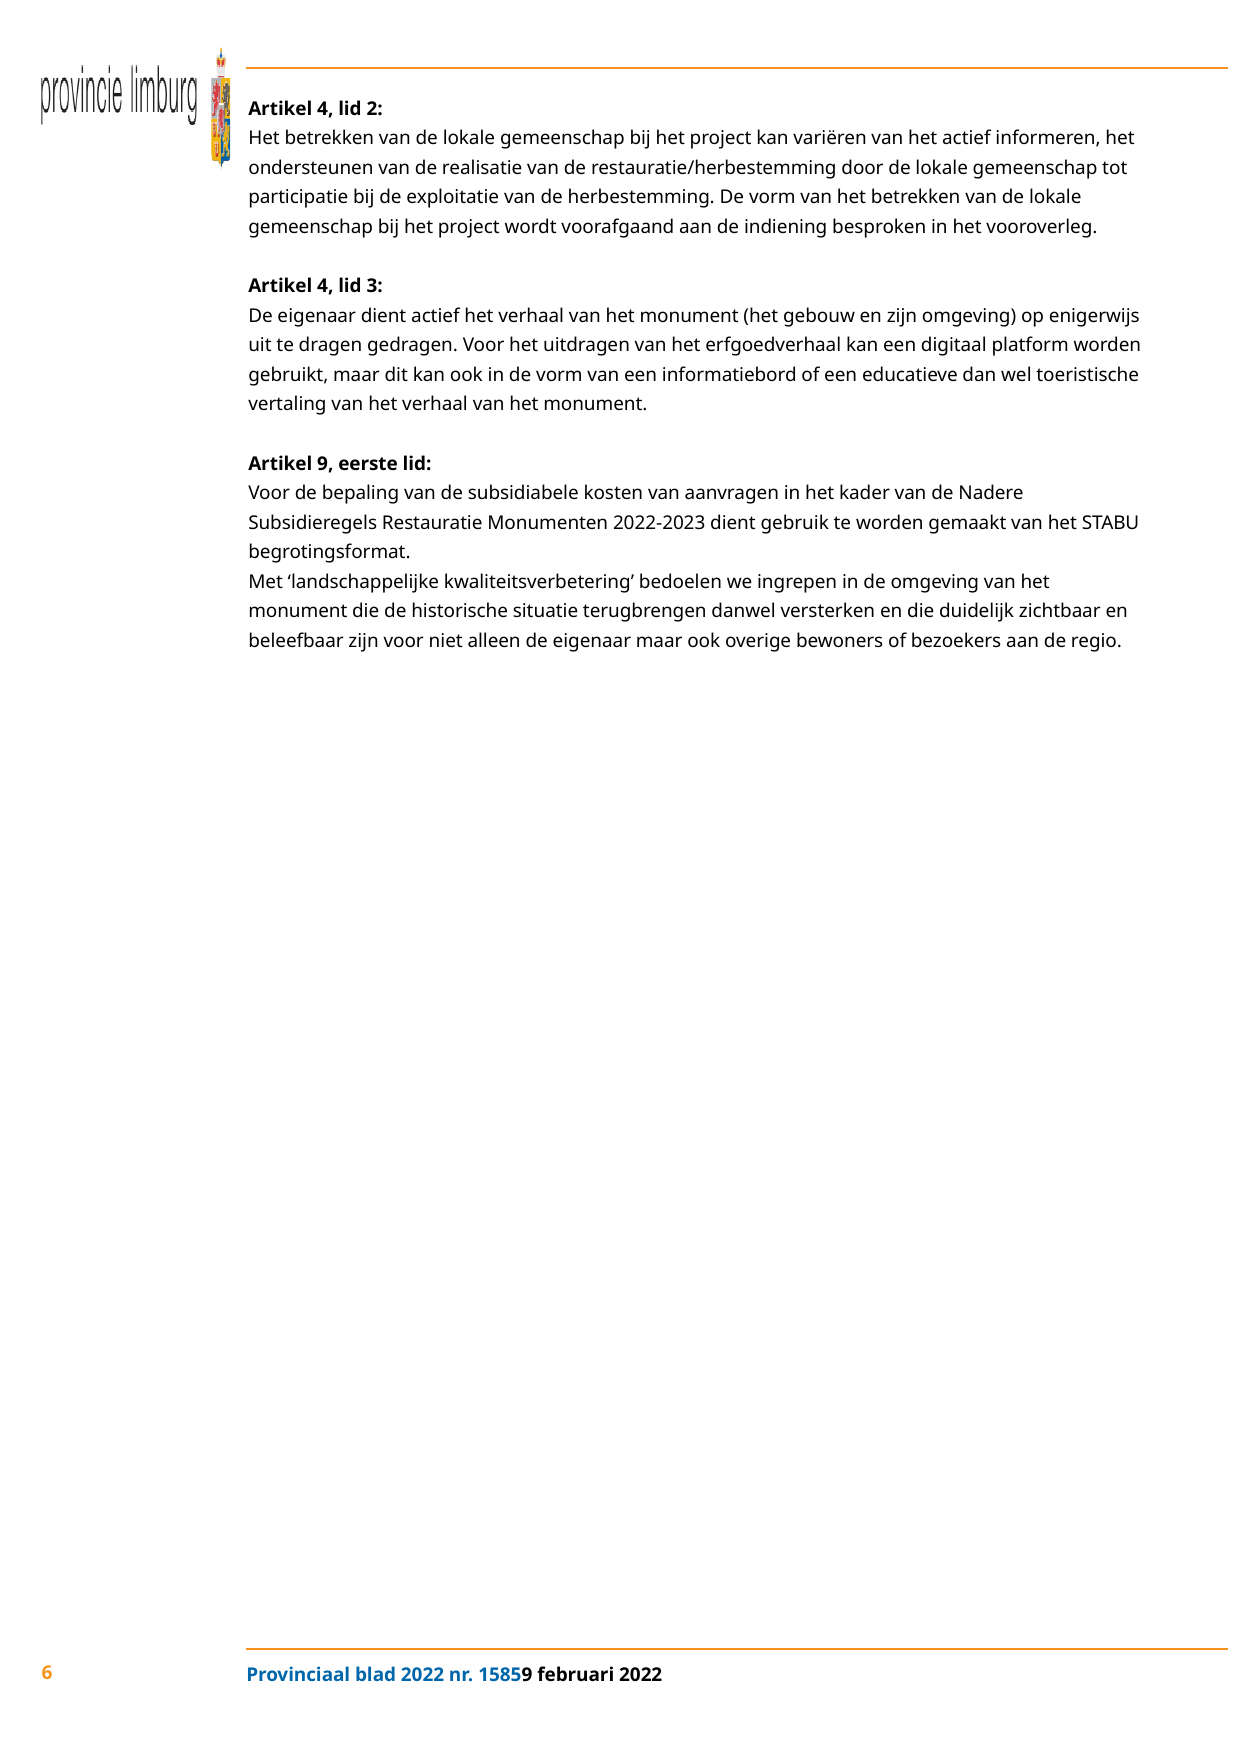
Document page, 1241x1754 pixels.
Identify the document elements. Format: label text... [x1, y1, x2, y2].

text Met ‘landschappelijke kwaliteitsverbetering’ bedoelen we ingrepen in de omgeving van het monument die de historische situatie terugbrengen danwel versterken en die duidelijk zichtbaar en beleefbaar zijn voor niet alleen de eigenaar maar ook overige bewoners of bezoekers aan de regio. [248, 568, 1152, 653]
text Het betrekken van de lokale gemeenschap bij het project kan variëren van het actief informeren, het ondersteunen van de realisatie van de restauratie/herbestemming door de lokale gemeenschap tot participatie bij de exploitatie van de herbestemming. De vorm van het betrekken van de lokale gemeenschap bij het project wordt voorafgaand aan de indiening besproken in het vooroverleg. [248, 124, 1152, 239]
text Artikel 4, lid 2: [248, 95, 1152, 121]
text Artikel 9, eerste lid: [248, 450, 1152, 476]
text De eigenaar dient actief het verhaal van het monument (het gebouw en zijn omgeving) op enigerwijs uit te dragen gedragen. Voor het uitdragen van het erfgoedverhaal kan een digitaal platform worden gebruikt, maar dit kan ook in de vorm van een informatiebord of een educatieve dan wel toeristische vertaling van het verhaal van het monument. [248, 302, 1152, 416]
picture [41, 47, 231, 172]
text Artikel 4, lid 3: [248, 272, 1152, 298]
text Voor de bepaling van de subsidiabele kosten van aanvragen in het kader van de Nadere Subsidieregels Restauratie Monumenten 2022-2023 dient gebruik te worden gemaakt van het STABU begrotingsformat. [248, 479, 1152, 564]
